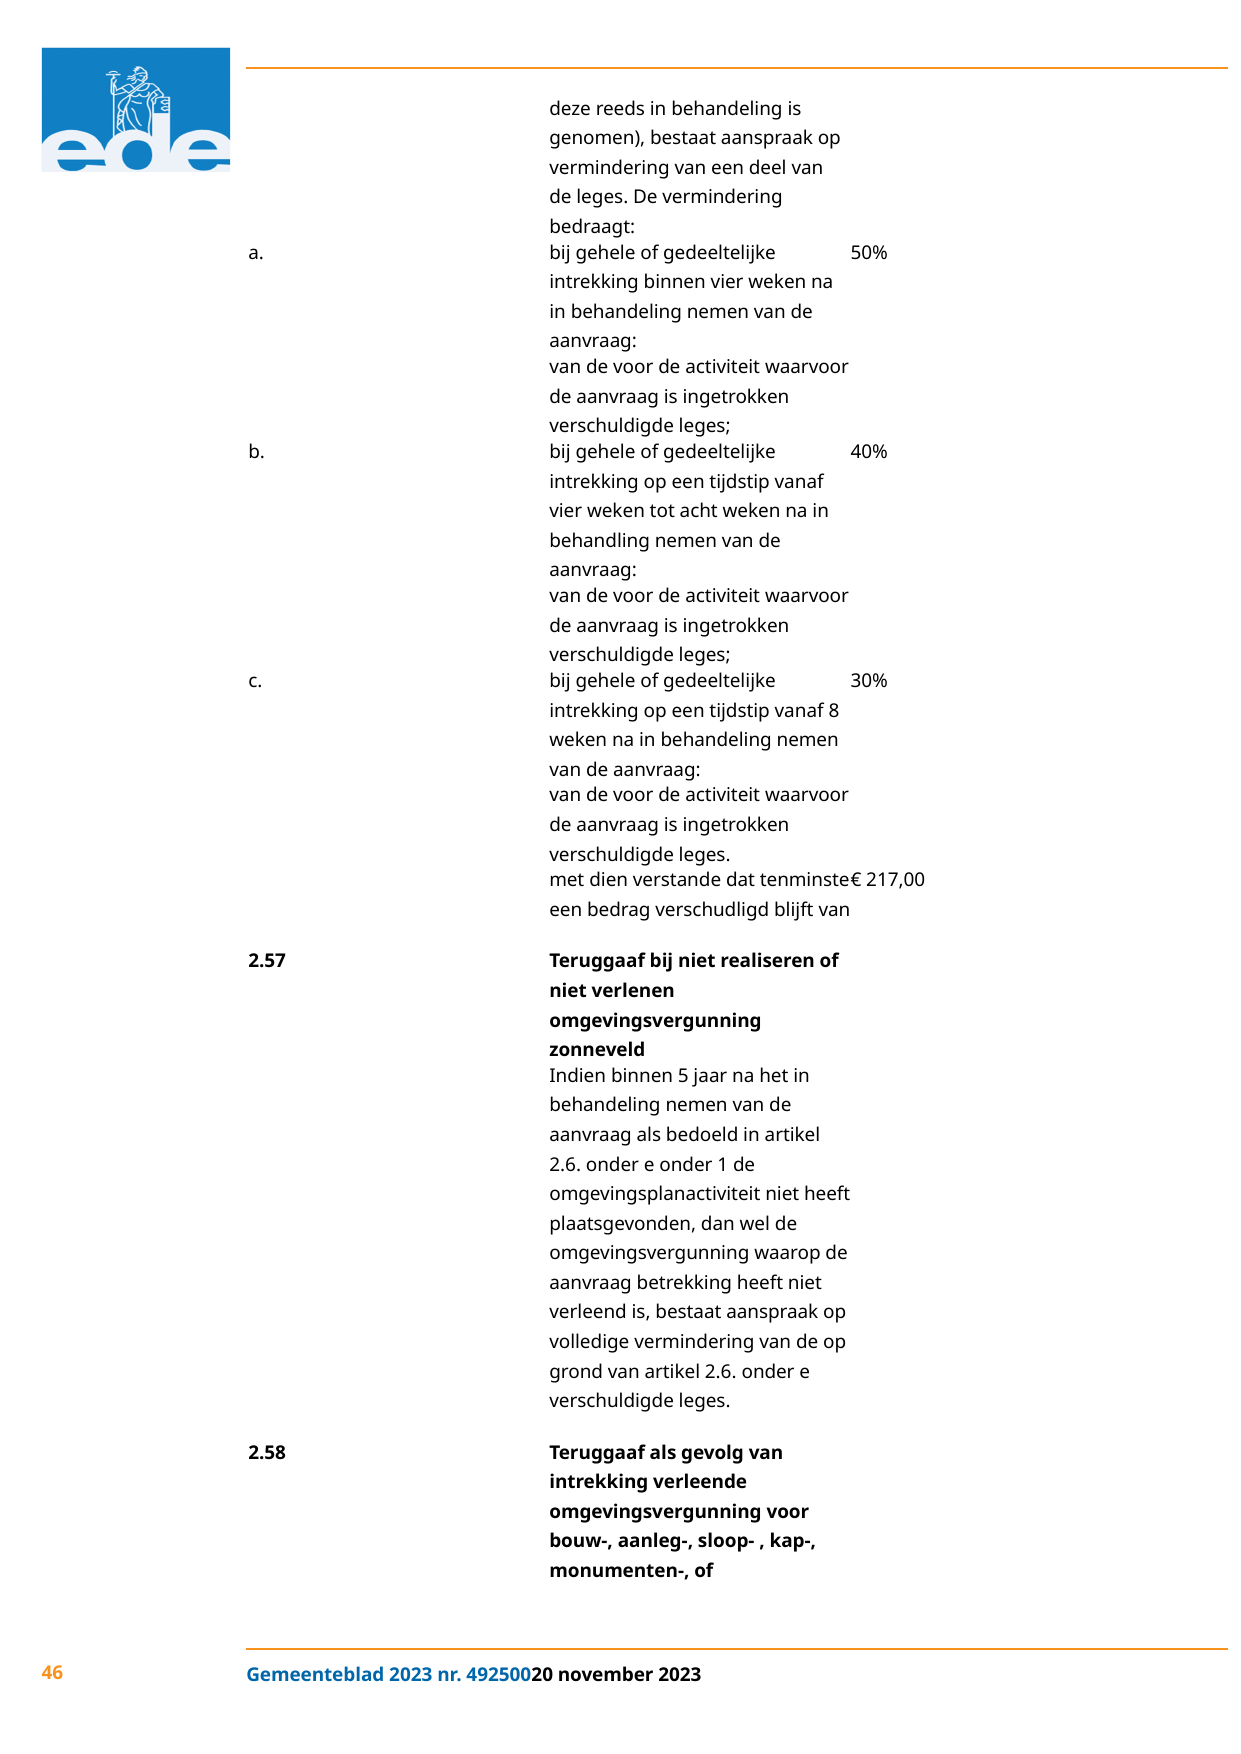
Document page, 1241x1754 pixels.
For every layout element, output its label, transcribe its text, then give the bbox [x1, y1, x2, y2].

table_cell [850, 353, 1152, 438]
table_cell 2.57 [248, 948, 549, 1062]
table_cell [248, 1413, 549, 1439]
table_cell Indien binnen 5 jaar na het in behandeling nemen van de aanvraag als bedoeld in artikel 2.6. onder e onder 1 de omgevingsplanactiviteit niet heeft plaatsgevonden, dan wel de omgevingsvergunning waarop de aanvraag betrekking heeft niet verleend is, bestaat aanspraak op volledige vermindering van de op grond van artikel 2.6. onder e verschuldigde leges. [549, 1062, 850, 1413]
table_cell 50% [850, 239, 1152, 353]
table_cell [248, 353, 549, 438]
table_cell met dien verstande dat tenminste een bedrag verschudligd blijft van [549, 867, 850, 922]
picture [41, 47, 231, 172]
table_cell [248, 95, 549, 239]
table_cell [850, 95, 1152, 239]
table_cell Teruggaaf als gevolg van intrekking verleende omgevingsvergunning voor bouw-, aanleg-, sloop- , kap-, monumenten-, of [549, 1439, 850, 1583]
table_cell van de voor de activiteit waarvoor de aanvraag is ingetrokken verschuldigde leges; [549, 353, 850, 438]
table_cell bij gehele of gedeeltelijke intrekking op een tijdstip vanaf 8 weken na in behandeling nemen van de aanvraag: [549, 667, 850, 782]
table_cell [248, 782, 549, 867]
table_cell [850, 948, 1152, 1062]
table_cell [248, 922, 549, 948]
table_cell Teruggaaf bij niet realiseren of niet verlenen omgevingsvergunning zonneveld [549, 948, 850, 1062]
table_cell b. [248, 438, 549, 582]
table_cell [248, 582, 549, 667]
table_cell c. [248, 667, 549, 782]
table_cell € 217,00 [850, 867, 1152, 922]
table_cell 2.58 [248, 1439, 549, 1583]
table_cell 30% [850, 667, 1152, 782]
table_cell [850, 1439, 1152, 1583]
table_cell [248, 1062, 549, 1413]
table_cell van de voor de activiteit waarvoor de aanvraag is ingetrokken verschuldigde leges. [549, 782, 850, 867]
table_cell [850, 1413, 1152, 1439]
table_cell [850, 922, 1152, 948]
table_cell bij gehele of gedeeltelijke intrekking op een tijdstip vanaf vier weken tot acht weken na in behandling nemen van de aanvraag: [549, 438, 850, 582]
table_cell 40% [850, 438, 1152, 582]
table_cell van de voor de activiteit waarvoor de aanvraag is ingetrokken verschuldigde leges; [549, 582, 850, 667]
table_cell [850, 782, 1152, 867]
table_cell [549, 922, 850, 948]
table_cell deze reeds in behandeling is genomen), bestaat aanspraak op vermindering van een deel van de leges. De vermindering bedraagt: [549, 95, 850, 239]
table_cell a. [248, 239, 549, 353]
table_cell [850, 1062, 1152, 1413]
table_cell [549, 1413, 850, 1439]
table_cell bij gehele of gedeeltelijke intrekking binnen vier weken na in behandeling nemen van de aanvraag: [549, 239, 850, 353]
table_cell [850, 582, 1152, 667]
table_cell [248, 867, 549, 922]
